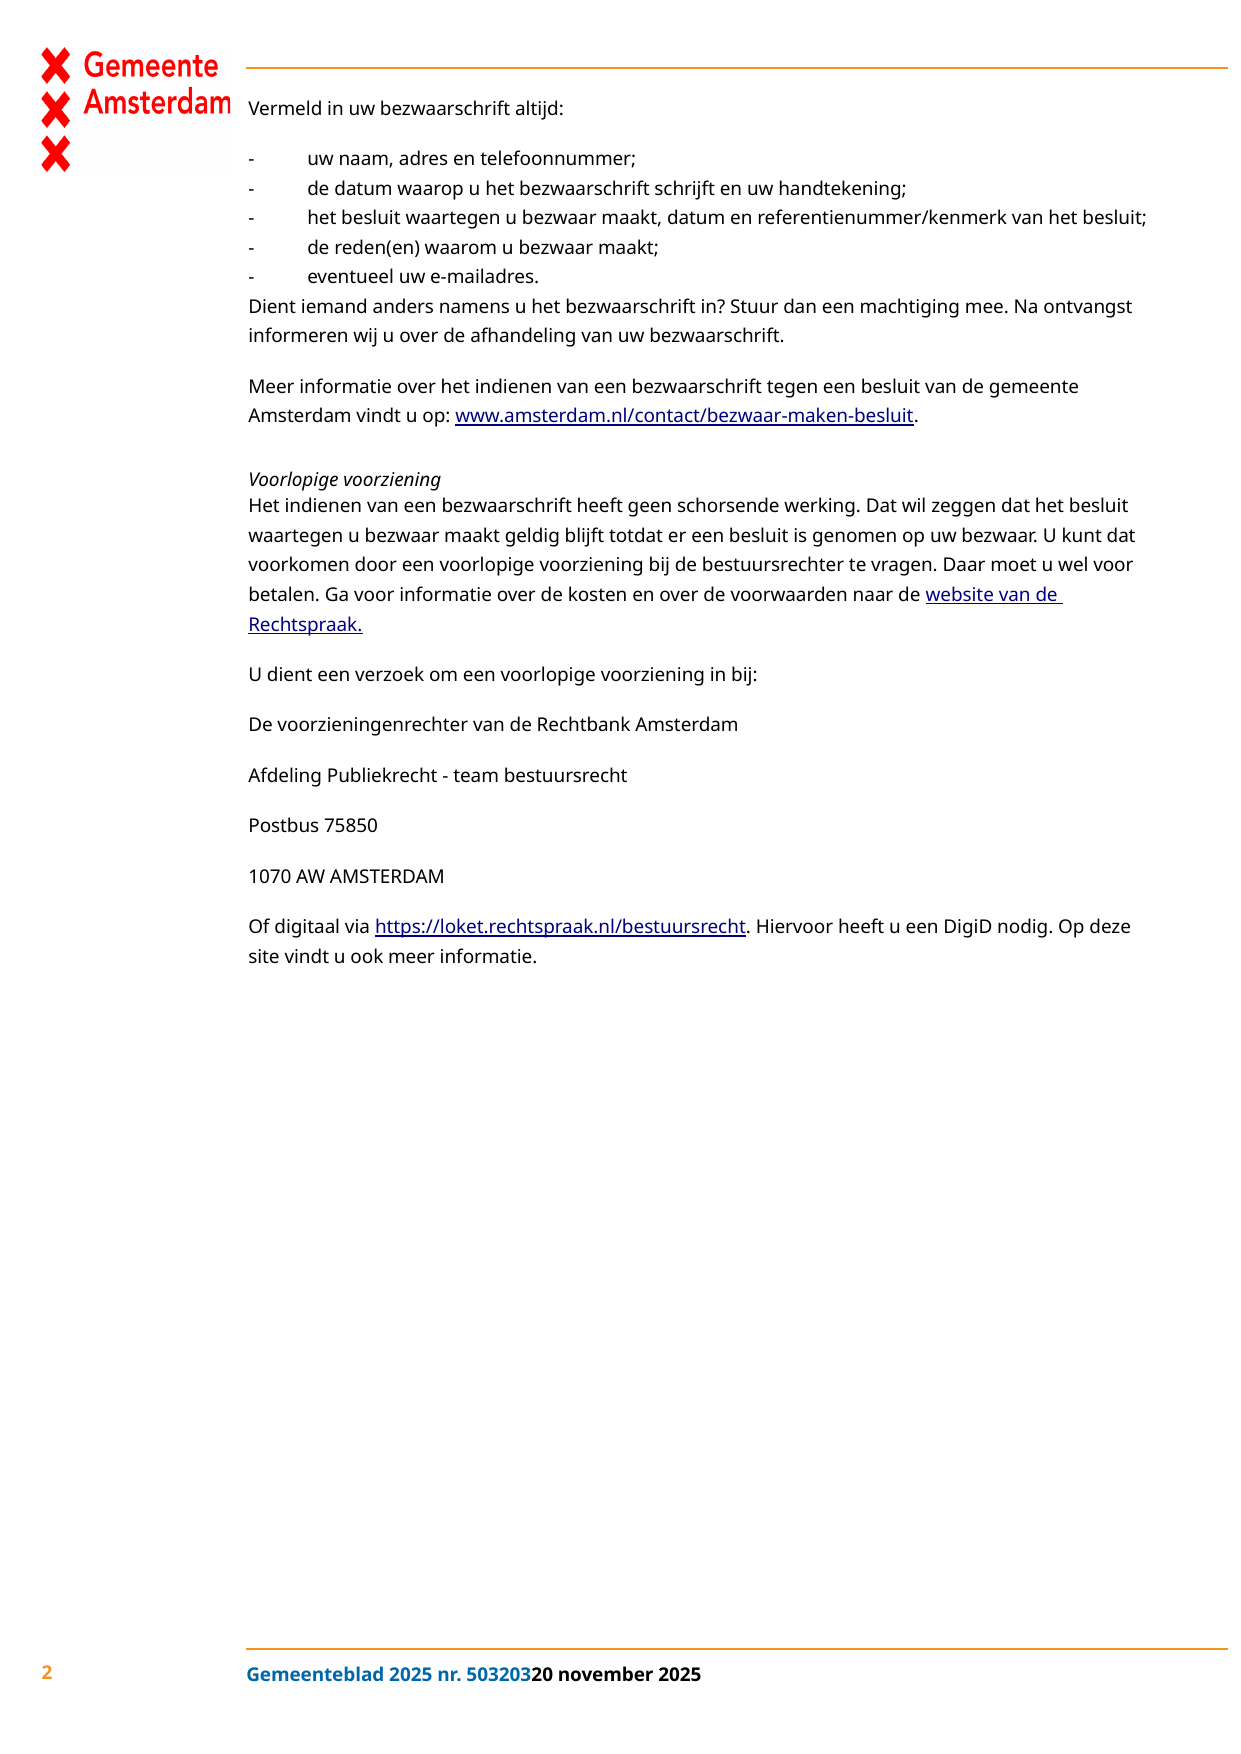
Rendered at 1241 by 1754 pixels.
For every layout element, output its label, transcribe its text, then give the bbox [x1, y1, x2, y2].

text Het indienen van een bezwaarschrift heeft geen schorsende werking. Dat wil zeggen dat het besluit waartegen u bezwaar maakt geldig blijft totdat er een besluit is genomen op uw bezwaar. U kunt dat voorkomen door een voorlopige voorziening bij de bestuursrechter te vragen. Daar moet u wel voor betalen. Ga voor informatie over de kosten en over de voorwaarden naar de website van de Rechtspraak. [248, 492, 1152, 636]
text U dient een verzoek om een voorlopige voorziening in bij: [248, 661, 1152, 687]
text Vermeld in uw bezwaarschrift altijd: [248, 95, 1152, 121]
picture [41, 47, 231, 172]
list de datum waarop u het bezwaarschrift schrijft en uw handtekening; [248, 175, 1152, 201]
list het besluit waartegen u bezwaar maakt, datum en referentienummer/kenmerk van het besluit; [248, 204, 1152, 230]
text Of digitaal via https://loket.rechtspraak.nl/bestuursrecht. Hiervoor heeft u een DigiD nodig. Op deze site vindt u ook meer informatie. [248, 913, 1152, 968]
text De voorzieningenrechter van de Rechtbank Amsterdam [248, 712, 1152, 737]
list de reden(en) waarom u bezwaar maakt; [248, 234, 1152, 260]
list eventueel uw e-mailadres. [248, 263, 1152, 289]
text 1070 AW AMSTERDAM [248, 863, 1152, 888]
text Dient iemand anders namens u het bezwaarschrift in? Stuur dan een machtiging mee. Na ontvangst informeren wij u over de afhandeling van uw bezwaarschrift. [248, 293, 1152, 348]
list uw naam, adres en telefoonnummer; [248, 145, 1152, 171]
text Voorlopige voorziening [248, 467, 1152, 492]
text Afdeling Publiekrecht - team bestuursrecht [248, 762, 1152, 788]
text Meer informatie over het indienen van een bezwaarschrift tegen een besluit van de gemeente Amsterdam vindt u op: www.amsterdam.nl/contact/bezwaar-maken-besluit. [248, 373, 1152, 428]
text Postbus 75850 [248, 812, 1152, 838]
